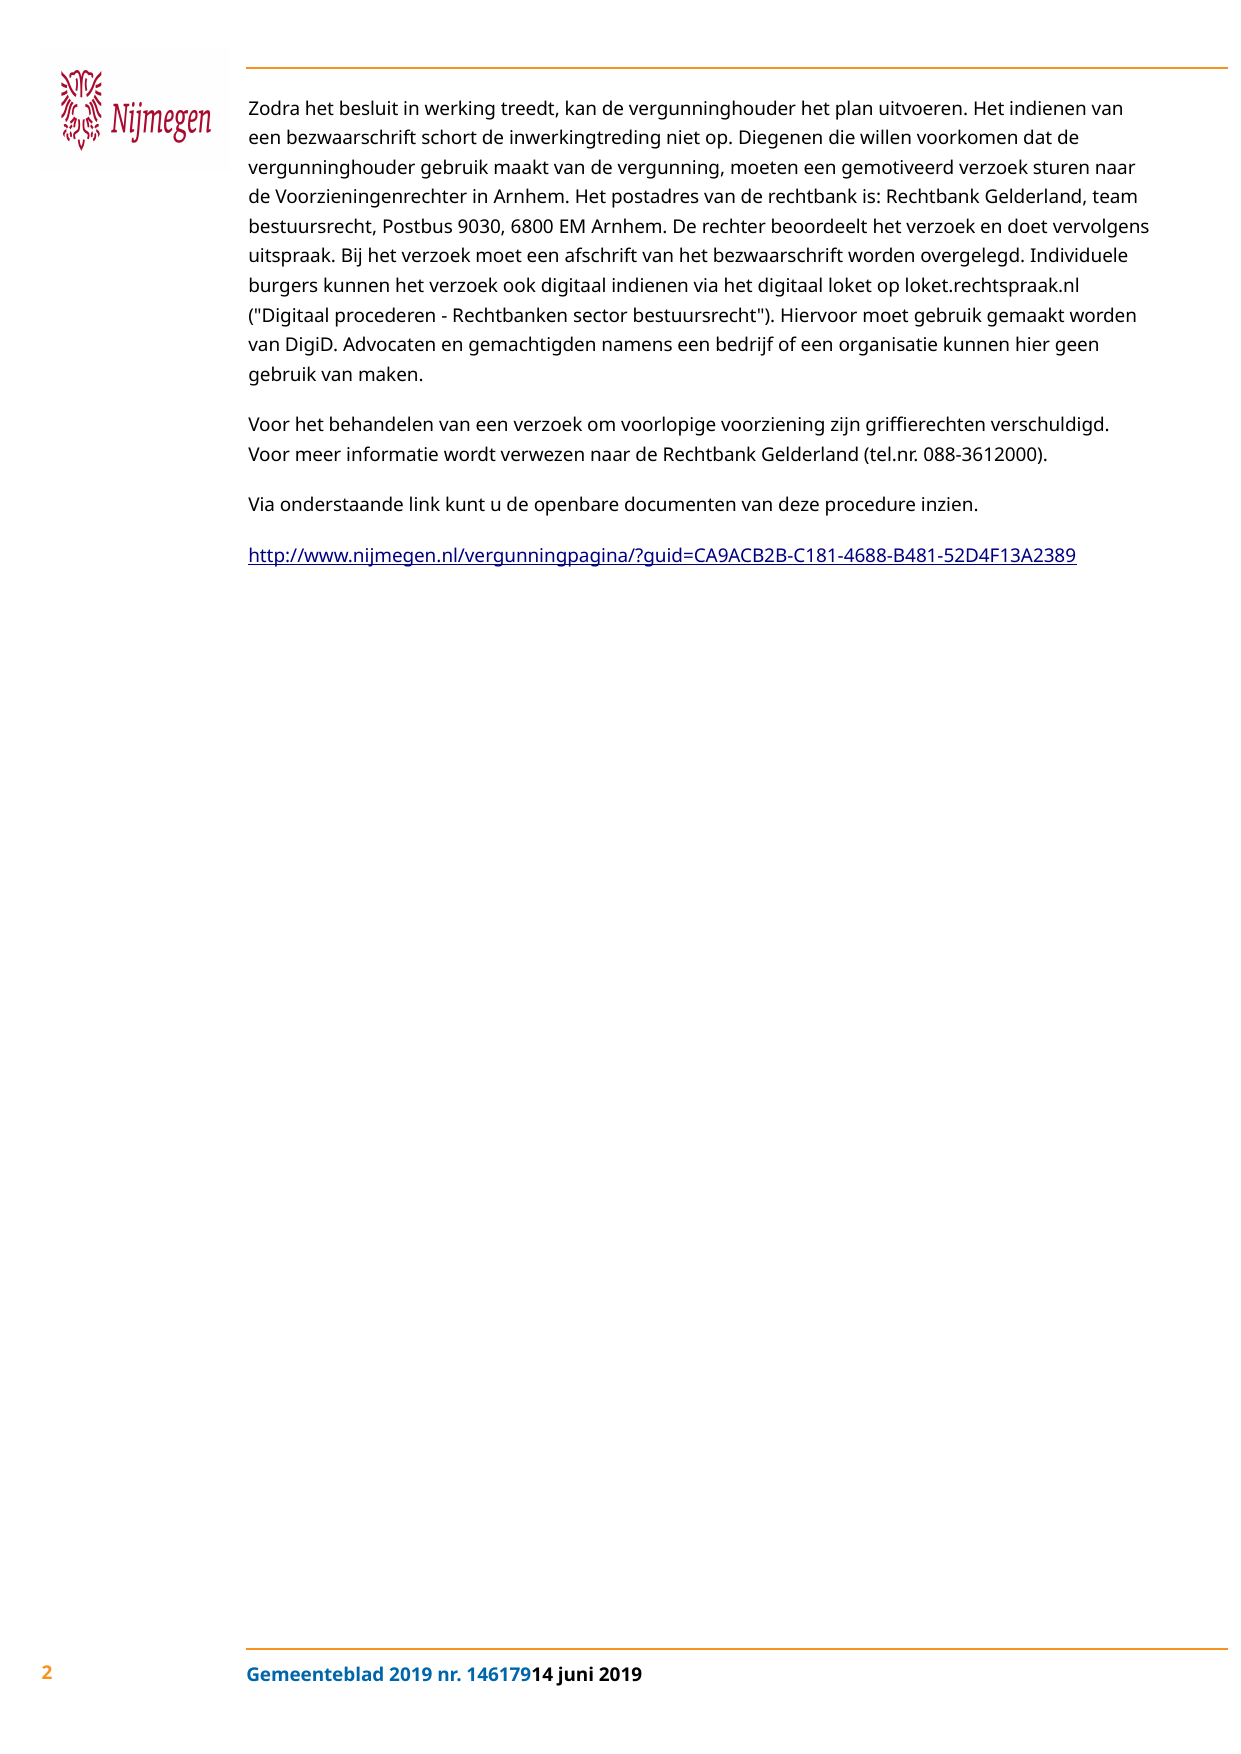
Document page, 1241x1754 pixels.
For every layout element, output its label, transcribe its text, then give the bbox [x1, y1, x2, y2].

text Voor het behandelen van een verzoek om voorlopige voorziening zijn griffierechten verschuldigd. Voor meer informatie wordt verwezen naar de Rechtbank Gelderland (tel.nr. 088-3612000). [248, 411, 1152, 467]
text Zodra het besluit in werking treedt, kan de vergunninghouder het plan uitvoeren. Het indienen van een bezwaarschrift schort de inwerkingtreding niet op. Diegenen die willen voorkomen dat de vergunninghouder gebruik maakt van de vergunning, moeten een gemotiveerd verzoek sturen naar de Voorzieningenrechter in Arnhem. Het postadres van de rechtbank is: Rechtbank Gelderland, team bestuursrecht, Postbus 9030, 6800 EM Arnhem. De rechter beoordeelt het verzoek en doet vervolgens uitspraak. Bij het verzoek moet een afschrift van het bezwaarschrift worden overgelegd. Individuele burgers kunnen het verzoek ook digitaal indienen via het digitaal loket op loket.rechtspraak.nl ("Digitaal procederen - Rechtbanken sector bestuursrecht"). Hiervoor moet gebruik gemaakt worden van DigiD. Advocaten en gemachtigden namens een bedrijf of een organisatie kunnen hier geen gebruik van maken. [248, 95, 1152, 387]
text http://www.nijmegen.nl/vergunningpagina/?guid=CA9ACB2B-C181-4688-B481-52D4F13A2389 [248, 542, 1152, 568]
text Via onderstaande link kunt u de openbare documenten van deze procedure inzien. [248, 491, 1152, 517]
picture [41, 47, 231, 172]
